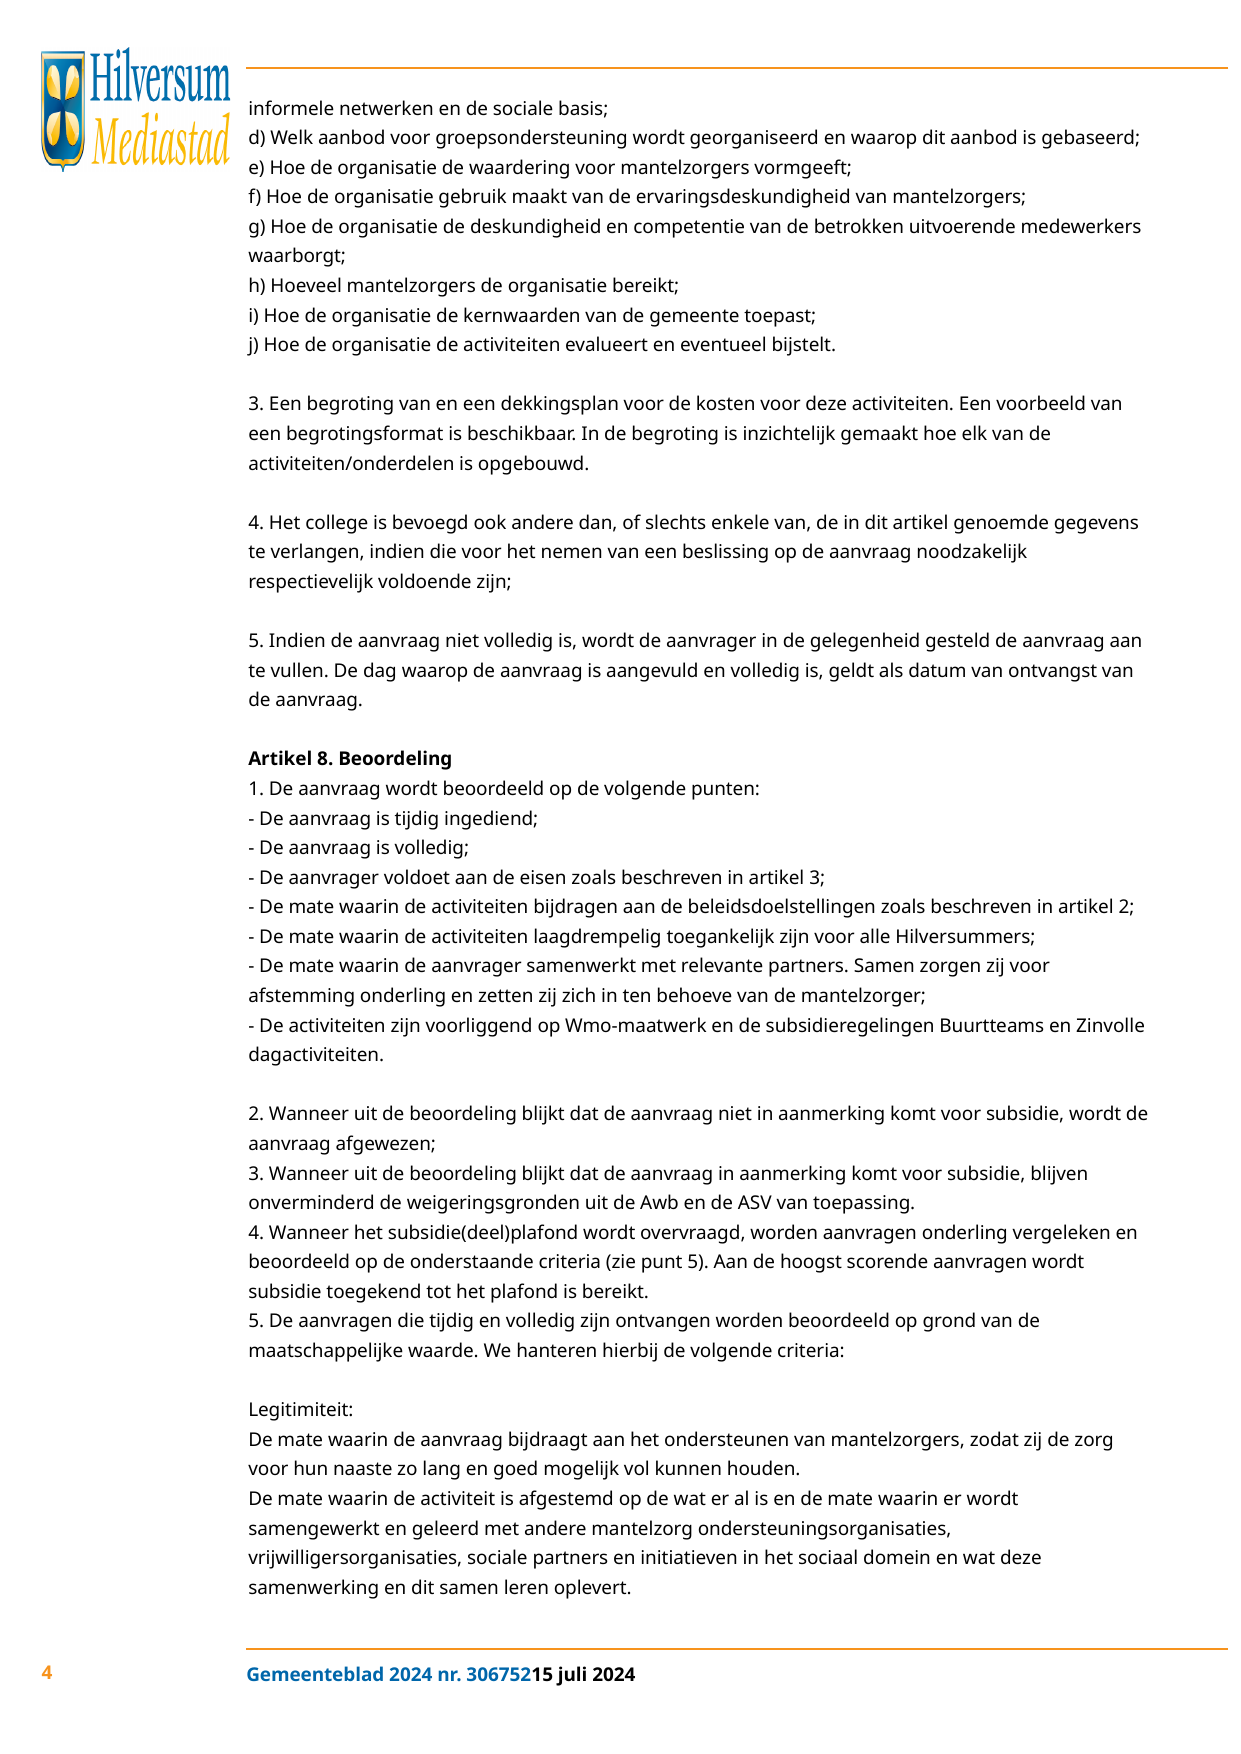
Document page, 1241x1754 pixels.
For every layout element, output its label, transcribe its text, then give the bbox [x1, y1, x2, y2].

text informele netwerken en de sociale basis; [248, 95, 1152, 121]
text 2. Wanneer uit de beoordeling blijkt dat de aanvraag niet in aanmerking komt voor subsidie, wordt de aanvraag afgewezen; [248, 1101, 1152, 1156]
text 3. Wanneer uit de beoordeling blijkt dat de aanvraag in aanmerking komt voor subsidie, blijven onverminderd de weigeringsgronden uit de Awb en de ASV van toepassing. [248, 1160, 1152, 1215]
text d) Welk aanbod voor groepsondersteuning wordt georganiseerd en waarop dit aanbod is gebaseerd; [248, 124, 1152, 150]
text - De mate waarin de aanvrager samenwerkt met relevante partners. Samen zorgen zij voor afstemming onderling en zetten zij zich in ten behoeve van de mantelzorger; [248, 953, 1152, 1008]
text - De mate waarin de activiteiten bijdragen aan de beleidsdoelstellingen zoals beschreven in artikel 2; [248, 893, 1152, 919]
text - De aanvraag is tijdig ingediend; [248, 805, 1152, 831]
text De mate waarin de activiteit is afgestemd op de wat er al is en de mate waarin er wordt samengewerkt en geleerd met andere mantelzorg ondersteuningsorganisaties, vrijwilligersorganisaties, sociale partners en initiatieven in het sociaal domein en wat deze samenwerking en dit samen leren oplevert. [248, 1485, 1152, 1600]
text Legitimiteit: [248, 1396, 1152, 1422]
text De mate waarin de aanvraag bijdraagt aan het ondersteunen van mantelzorgers, zodat zij de zorg voor hun naaste zo lang en goed mogelijk vol kunnen houden. [248, 1426, 1152, 1481]
text g) Hoe de organisatie de deskundigheid en competentie van de betrokken uitvoerende medewerkers waarborgt; [248, 213, 1152, 268]
text - De activiteiten zijn voorliggend op Wmo-maatwerk en de subsidieregelingen Buurtteams en Zinvolle dagactiviteiten. [248, 1012, 1152, 1067]
text - De aanvraag is volledig; [248, 834, 1152, 860]
text f) Hoe de organisatie gebruik maakt van de ervaringsdeskundigheid van mantelzorgers; [248, 183, 1152, 209]
text 5. De aanvragen die tijdig en volledig zijn ontvangen worden beoordeeld op grond van de maatschappelijke waarde. We hanteren hierbij de volgende criteria: [248, 1308, 1152, 1363]
text 1. De aanvraag wordt beoordeeld op de volgende punten: [248, 775, 1152, 801]
text 4. Het college is bevoegd ook andere dan, of slechts enkele van, de in dit artikel genoemde gegevens te verlangen, indien die voor het nemen van een beslissing op de aanvraag noodzakelijk respectievelijk voldoende zijn; [248, 509, 1152, 594]
text 3. Een begroting van en een dekkingsplan voor de kosten voor deze activiteiten. Een voorbeeld van een begrotingsformat is beschikbaar. In de begroting is inzichtelijk gemaakt hoe elk van de activiteiten/onderdelen is opgebouwd. [248, 391, 1152, 476]
text - De aanvrager voldoet aan de eisen zoals beschreven in artikel 3; [248, 864, 1152, 890]
text e) Hoe de organisatie de waardering voor mantelzorgers vormgeeft; [248, 154, 1152, 180]
text i) Hoe de organisatie de kernwaarden van de gemeente toepast; [248, 302, 1152, 328]
text - De mate waarin de activiteiten laagdrempelig toegankelijk zijn voor alle Hilversummers; [248, 923, 1152, 949]
text 5. Indien de aanvraag niet volledig is, wordt de aanvrager in de gelegenheid gesteld de aanvraag aan te vullen. De dag waarop de aanvraag is aangevuld en volledig is, geldt als datum van ontvangst van de aanvraag. [248, 627, 1152, 712]
text j) Hoe de organisatie de activiteiten evalueert en eventueel bijstelt. [248, 331, 1152, 357]
text 4. Wanneer het subsidie(deel)plafond wordt overvraagd, worden aanvragen onderling vergeleken en beoordeeld op de onderstaande criteria (zie punt 5). Aan de hoogst scorende aanvragen wordt subsidie toegekend tot het plafond is bereikt. [248, 1219, 1152, 1304]
text h) Hoeveel mantelzorgers de organisatie bereikt; [248, 272, 1152, 298]
text Artikel 8. Beoordeling [248, 746, 1152, 771]
picture [41, 47, 231, 172]
